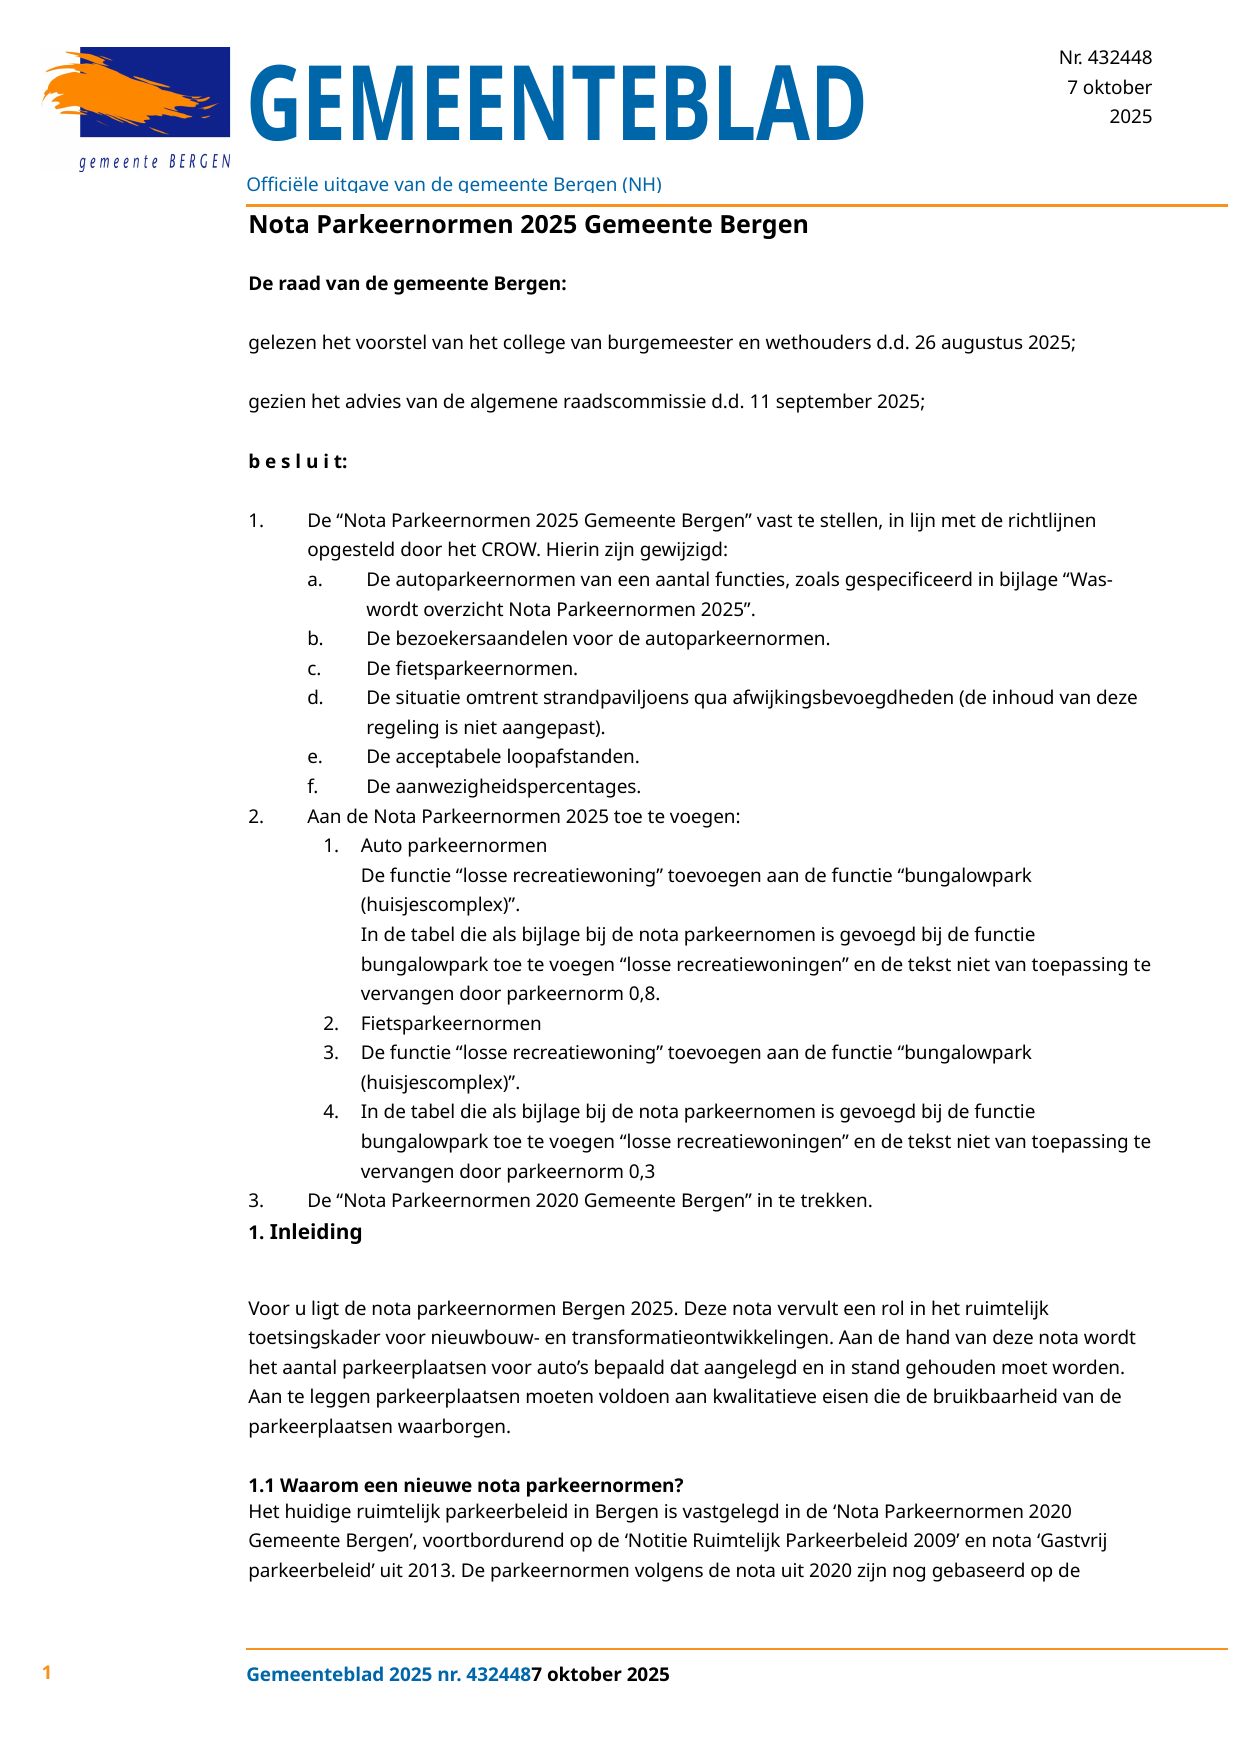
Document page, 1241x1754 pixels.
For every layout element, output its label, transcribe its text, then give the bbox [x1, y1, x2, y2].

text gelezen het voorstel van het college van burgemeester en wethouders d.d. 26 augustus 2025; [248, 329, 1152, 355]
list De acceptabele loopafstanden. [307, 744, 1152, 769]
list De bezoekersaandelen voor de autoparkeernormen. [307, 625, 1152, 651]
list Fietsparkeernormen [323, 1010, 1152, 1036]
list De “Nota Parkeernormen 2020 Gemeente Bergen” in te trekken. [248, 1187, 1152, 1213]
list De situatie omtrent strandpaviljoens qua afwijkingsbevoegdheden (de inhoud van deze regeling is niet aangepast). [307, 684, 1152, 740]
list De autoparkeernormen van een aantal functies, zoals gespecificeerd in bijlage “Was-wordt overzicht Nota Parkeernormen 2025”. [307, 566, 1152, 621]
list De aanwezigheidspercentages. [307, 773, 1152, 799]
list De functie “losse recreatiewoning” toevoegen aan de functie “bungalowpark (huisjescomplex)”. [323, 862, 1152, 917]
text Het huidige ruimtelijk parkeerbeleid in Bergen is vastgelegd in de ‘Nota Parkeernormen 2020 Gemeente Bergen’, voortbordurend op de ‘Notitie Ruimtelijk Parkeerbeleid 2009’ en nota ‘Gastvrij parkeerbeleid’ uit 2013. De parkeernormen volgens de nota uit 2020 zijn nog gebaseerd op de [248, 1498, 1152, 1583]
picture [41, 47, 231, 172]
list Aan de Nota Parkeernormen 2025 toe te voegen: [248, 803, 1152, 828]
list Auto parkeernormen [323, 832, 1152, 858]
text gezien het advies van de algemene raadscommissie d.d. 11 september 2025; [248, 389, 1152, 414]
list De fietsparkeernormen. [307, 655, 1152, 681]
list In de tabel die als bijlage bij de nota parkeernomen is gevoegd bij de functie bungalowpark toe te voegen “losse recreatiewoningen” en de tekst niet van toepassing te vervangen door parkeernorm 0,3 [323, 1099, 1152, 1183]
list De “Nota Parkeernormen 2025 Gemeente Bergen” vast te stellen, in lijn met de richtlijnen opgesteld door het CROW. Hierin zijn gewijzigd: [248, 507, 1152, 562]
list In de tabel die als bijlage bij de nota parkeernomen is gevoegd bij de functie bungalowpark toe te voegen “losse recreatiewoningen” en de tekst niet van toepassing te vervangen door parkeernorm 0,8. [323, 921, 1152, 1006]
text 1. Inleiding [248, 1217, 1152, 1245]
text Voor u ligt de nota parkeernormen Bergen 2025. Deze nota vervult een rol in het ruimtelijk toetsingskader voor nieuwbouw- en transformatieontwikkelingen. Aan de hand van deze nota wordt het aantal parkeerplaatsen voor auto’s bepaald dat aangelegd en in stand gehouden moet worden. Aan te leggen parkeerplaatsen moeten voldoen aan kwalitatieve eisen die de bruikbaarheid van de parkeerplaatsen waarborgen. [248, 1295, 1152, 1439]
text 1.1 Waarom een nieuwe nota parkeernormen? [248, 1472, 1152, 1498]
text De raad van de gemeente Bergen: [248, 270, 1152, 296]
text b e s l u i t: [248, 448, 1152, 473]
list De functie “losse recreatiewoning” toevoegen aan de functie “bungalowpark (huisjescomplex)”. [323, 1039, 1152, 1095]
text Nota Parkeernormen 2025 Gemeente Bergen [248, 207, 1152, 241]
